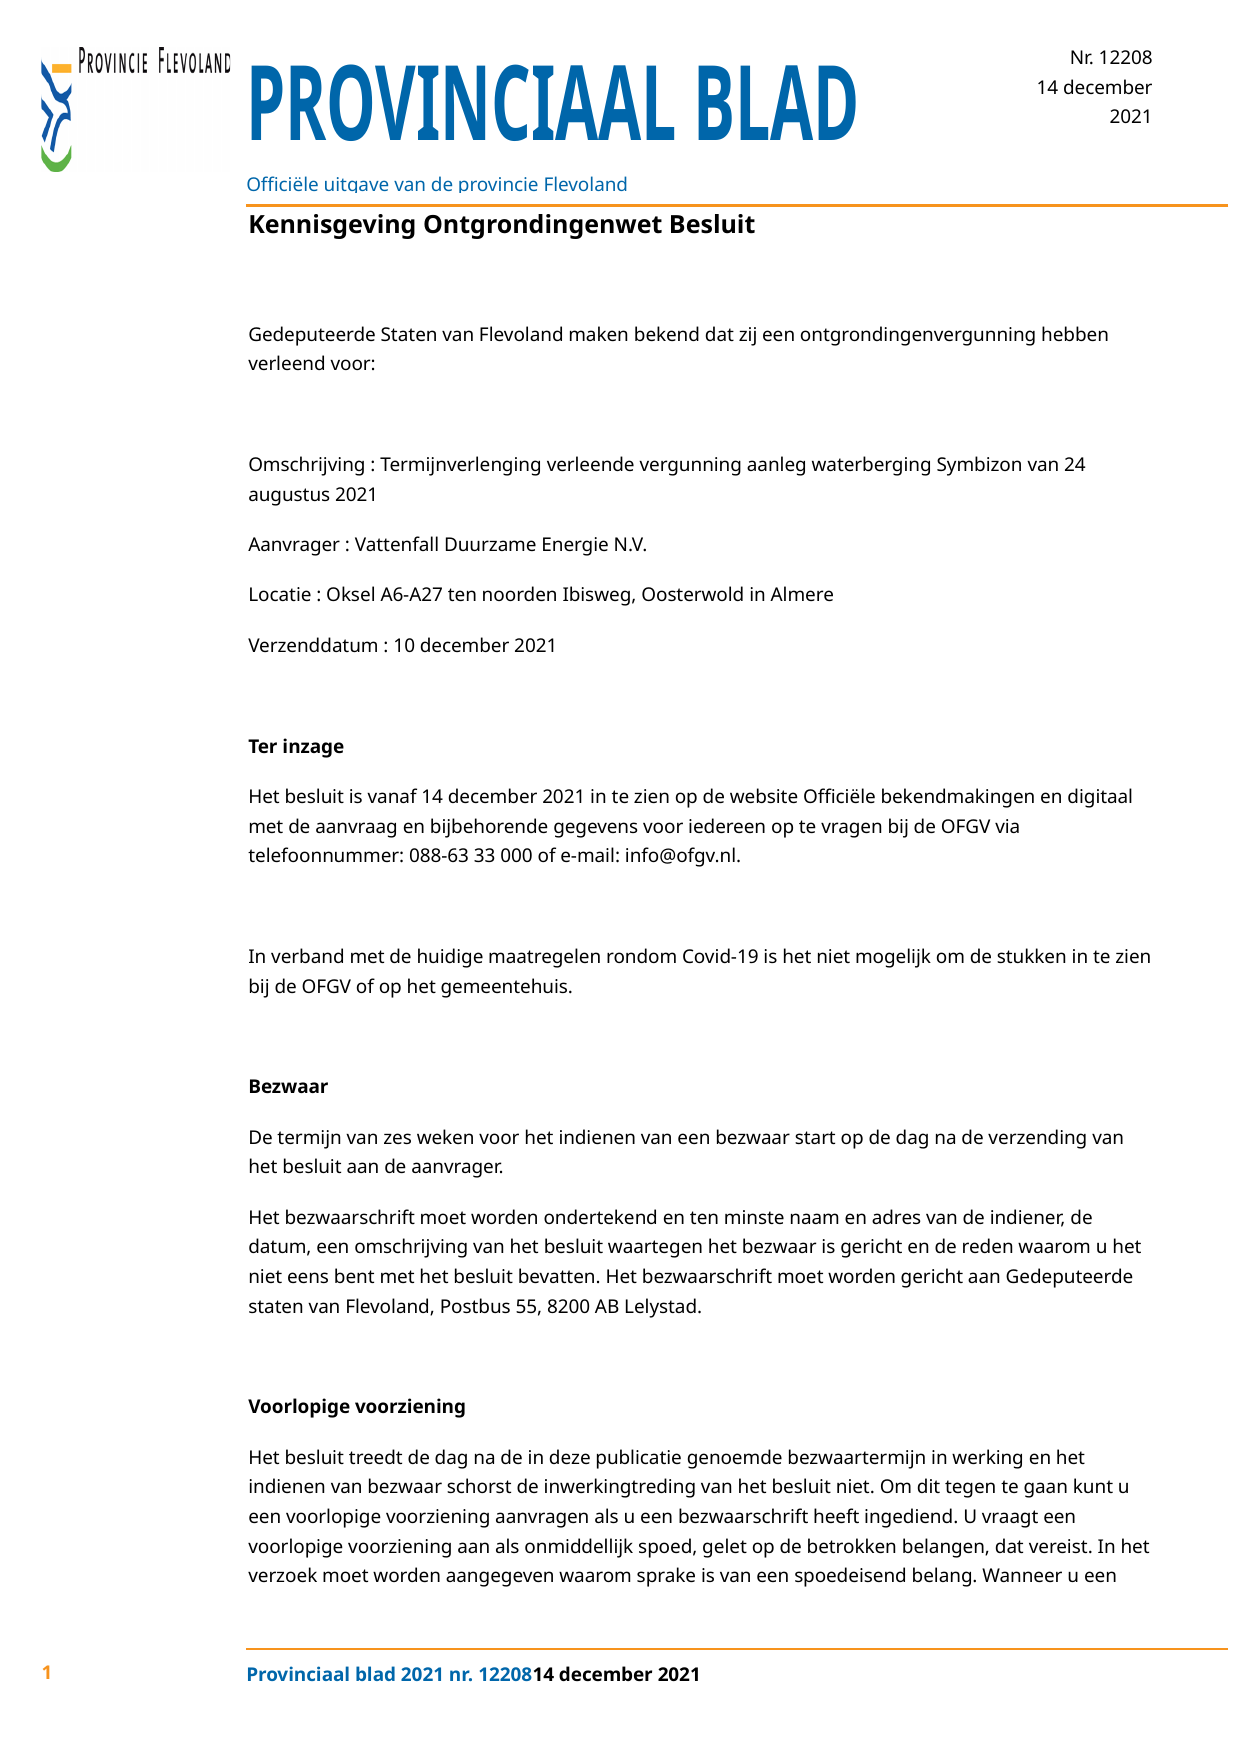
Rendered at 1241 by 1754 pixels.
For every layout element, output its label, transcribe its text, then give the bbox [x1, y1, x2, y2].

text In verband met de huidige maatregelen rondom Covid-19 is het niet mogelijk om de stukken in te zien bij de OFGV of op het gemeentehuis. [248, 943, 1152, 998]
text Het bezwaarschrift moet worden ondertekend en ten minste naam en adres van de indiener, de datum, een omschrijving van het besluit waartegen het bezwaar is gericht en de reden waarom u het niet eens bent met het besluit bevatten. Het bezwaarschrift moet worden gericht aan Gedeputeerde staten van Flevoland, Postbus 55, 8200 AB Lelystad. [248, 1204, 1152, 1318]
text De termijn van zes weken voor het indienen van een bezwaar start op de dag na de verzending van het besluit aan de aanvrager. [248, 1124, 1152, 1179]
text Het besluit is vanaf 14 december 2021 in te zien op de website Officiële bekendmakingen en digitaal met de aanvraag en bijbehorende gegevens voor iedereen op te vragen bij de OFGV via telefoonnummer: 088-63 33 000 of e-mail: info@ofgv.nl. [248, 783, 1152, 868]
text Het besluit treedt de dag na de in deze publicatie genoemde bezwaartermijn in werking en het indienen van bezwaar schorst de inwerkingtreding van het besluit niet. Om dit tegen te gaan kunt u een voorlopige voorziening aanvragen als u een bezwaarschrift heeft ingediend. U vraagt een voorlopige voorziening aan als onmiddellijk spoed, gelet op de betrokken belangen, dat vereist. In het verzoek moet worden aangegeven waarom sprake is van een spoedeisend belang. Wanneer u een [248, 1444, 1152, 1588]
text Gedeputeerde Staten van Flevoland maken bekend dat zij een ontgrondingenvergunning hebben verleend voor: [248, 321, 1152, 376]
text Locatie : Oksel A6-A27 ten noorden Ibisweg, Oosterwold in Almere [248, 582, 1152, 607]
text Aanvrager : Vattenfall Duurzame Energie N.V. [248, 531, 1152, 557]
picture [41, 47, 231, 172]
text Bezwaar [248, 1074, 1152, 1099]
text Verzenddatum : 10 december 2021 [248, 632, 1152, 658]
text Kennisgeving Ontgrondingenwet Besluit [248, 207, 1152, 241]
text Voorlopige voorziening [248, 1394, 1152, 1419]
text Omschrijving : Termijnverlenging verleende vergunning aanleg waterberging Symbizon van 24 augustus 2021 [248, 451, 1152, 506]
text Ter inzage [248, 733, 1152, 758]
